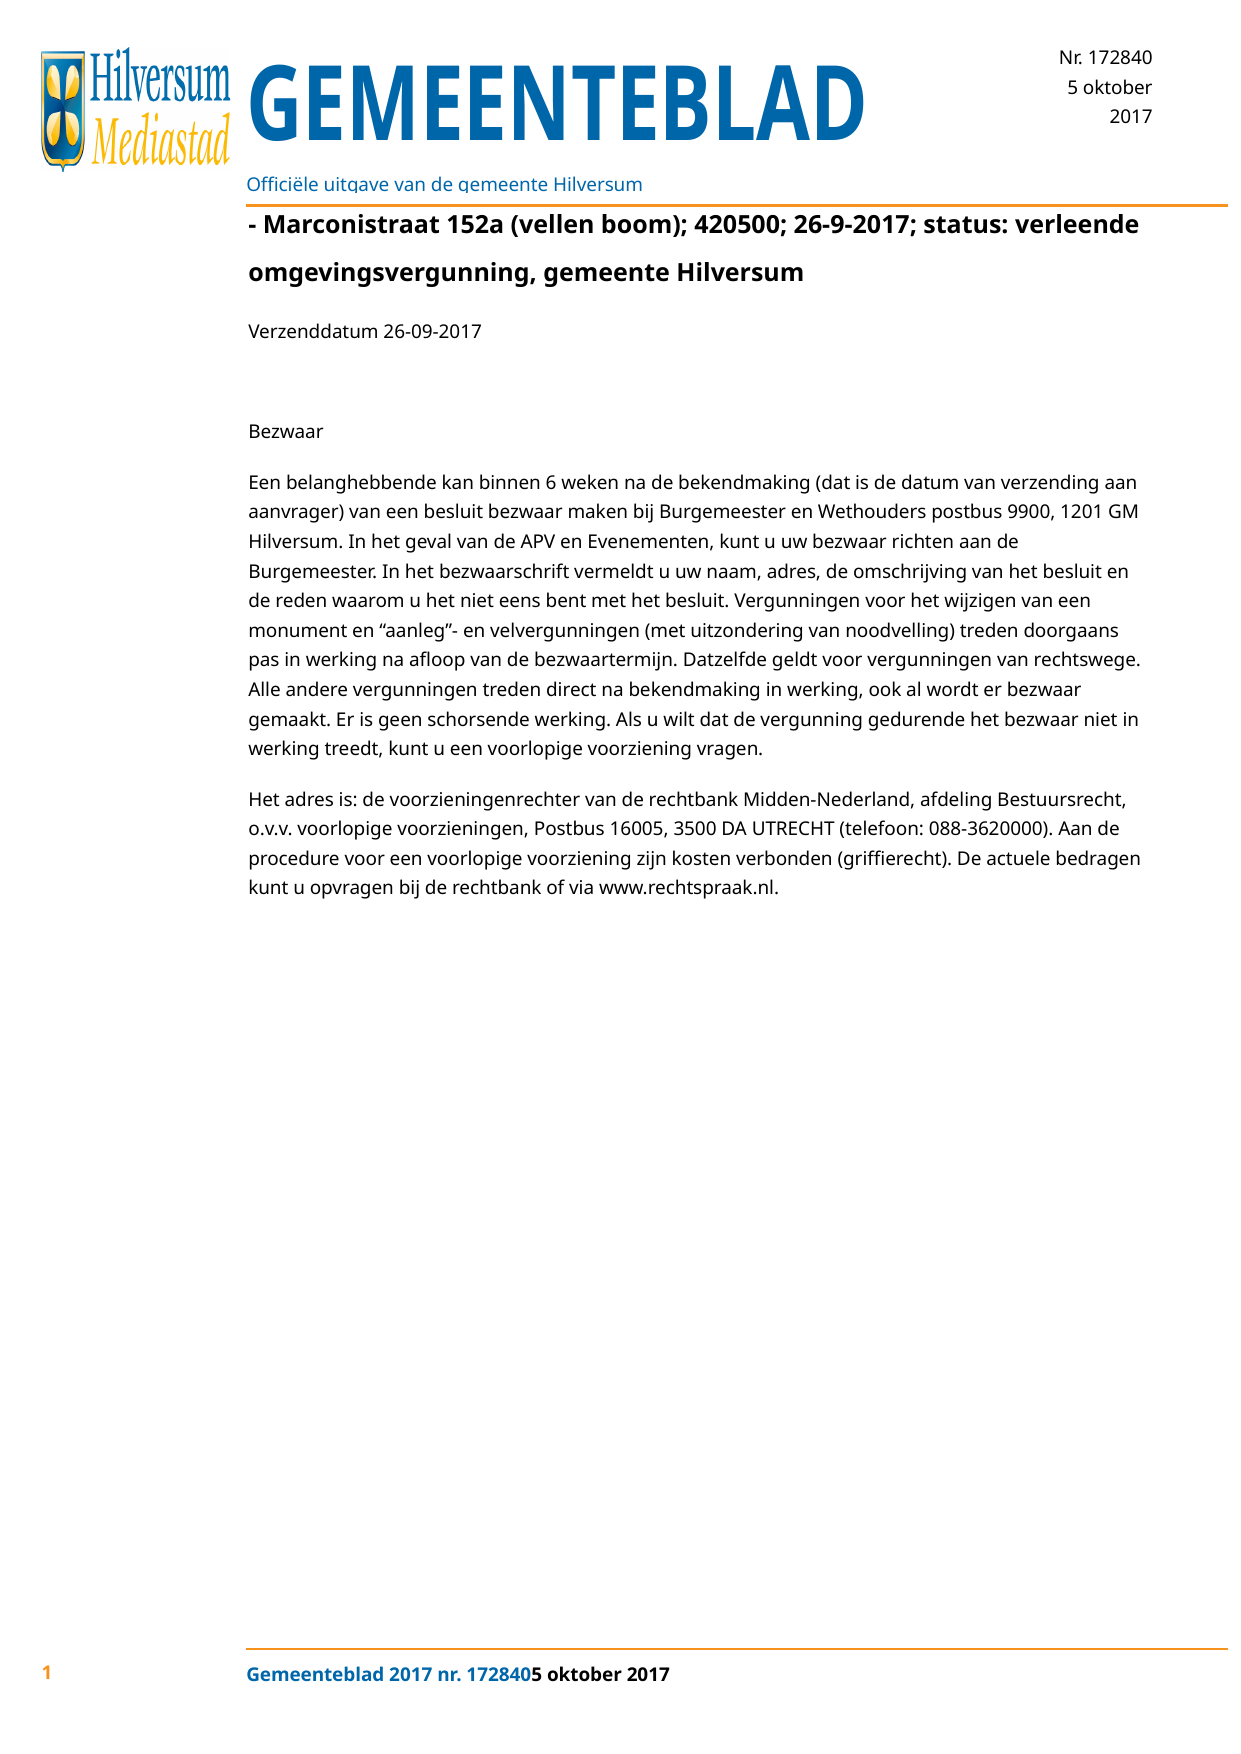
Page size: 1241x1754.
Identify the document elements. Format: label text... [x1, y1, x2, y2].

text Bezwaar [248, 419, 1152, 444]
text Een belanghebbende kan binnen 6 weken na de bekendmaking (dat is de datum van verzending aan aanvrager) van een besluit bezwaar maken bij Burgemeester en Wethouders postbus 9900, 1201 GM Hilversum. In het geval van de APV en Evenementen, kunt u uw bezwaar richten aan de Burgemeester. In het bezwaarschrift vermeldt u uw naam, adres, de omschrijving van het besluit en de reden waarom u het niet eens bent met het besluit. Vergunningen voor het wijzigen van een monument en “aanleg”- en velvergunningen (met uitzondering van noodvelling) treden doorgaans pas in werking na afloop van de bezwaartermijn. Datzelfde geldt voor vergunningen van rechtswege. Alle andere vergunningen treden direct na bekendmaking in werking, ook al wordt er bezwaar gemaakt. Er is geen schorsende werking. Als u wilt dat de vergunning gedurende het bezwaar niet in werking treedt, kunt u een voorlopige voorziening vragen. [248, 469, 1152, 761]
text Het adres is: de voorzieningenrechter van de rechtbank Midden-Nederland, afdeling Bestuursrecht, o.v.v. voorlopige voorzieningen, Postbus 16005, 3500 DA UTRECHT (telefoon: 088-3620000). Aan de procedure voor een voorlopige voorziening zijn kosten verbonden (griffierecht). De actuele bedragen kunt u opvragen bij de rechtbank of via www.rechtspraak.nl. [248, 786, 1152, 900]
text Verzenddatum 26-09-2017 [248, 318, 1152, 344]
picture [41, 47, 231, 172]
text - Marconistraat 152a (vellen boom); 420500; 26-9-2017; status: verleende omgevingsvergunning, gemeente Hilversum [248, 207, 1152, 288]
